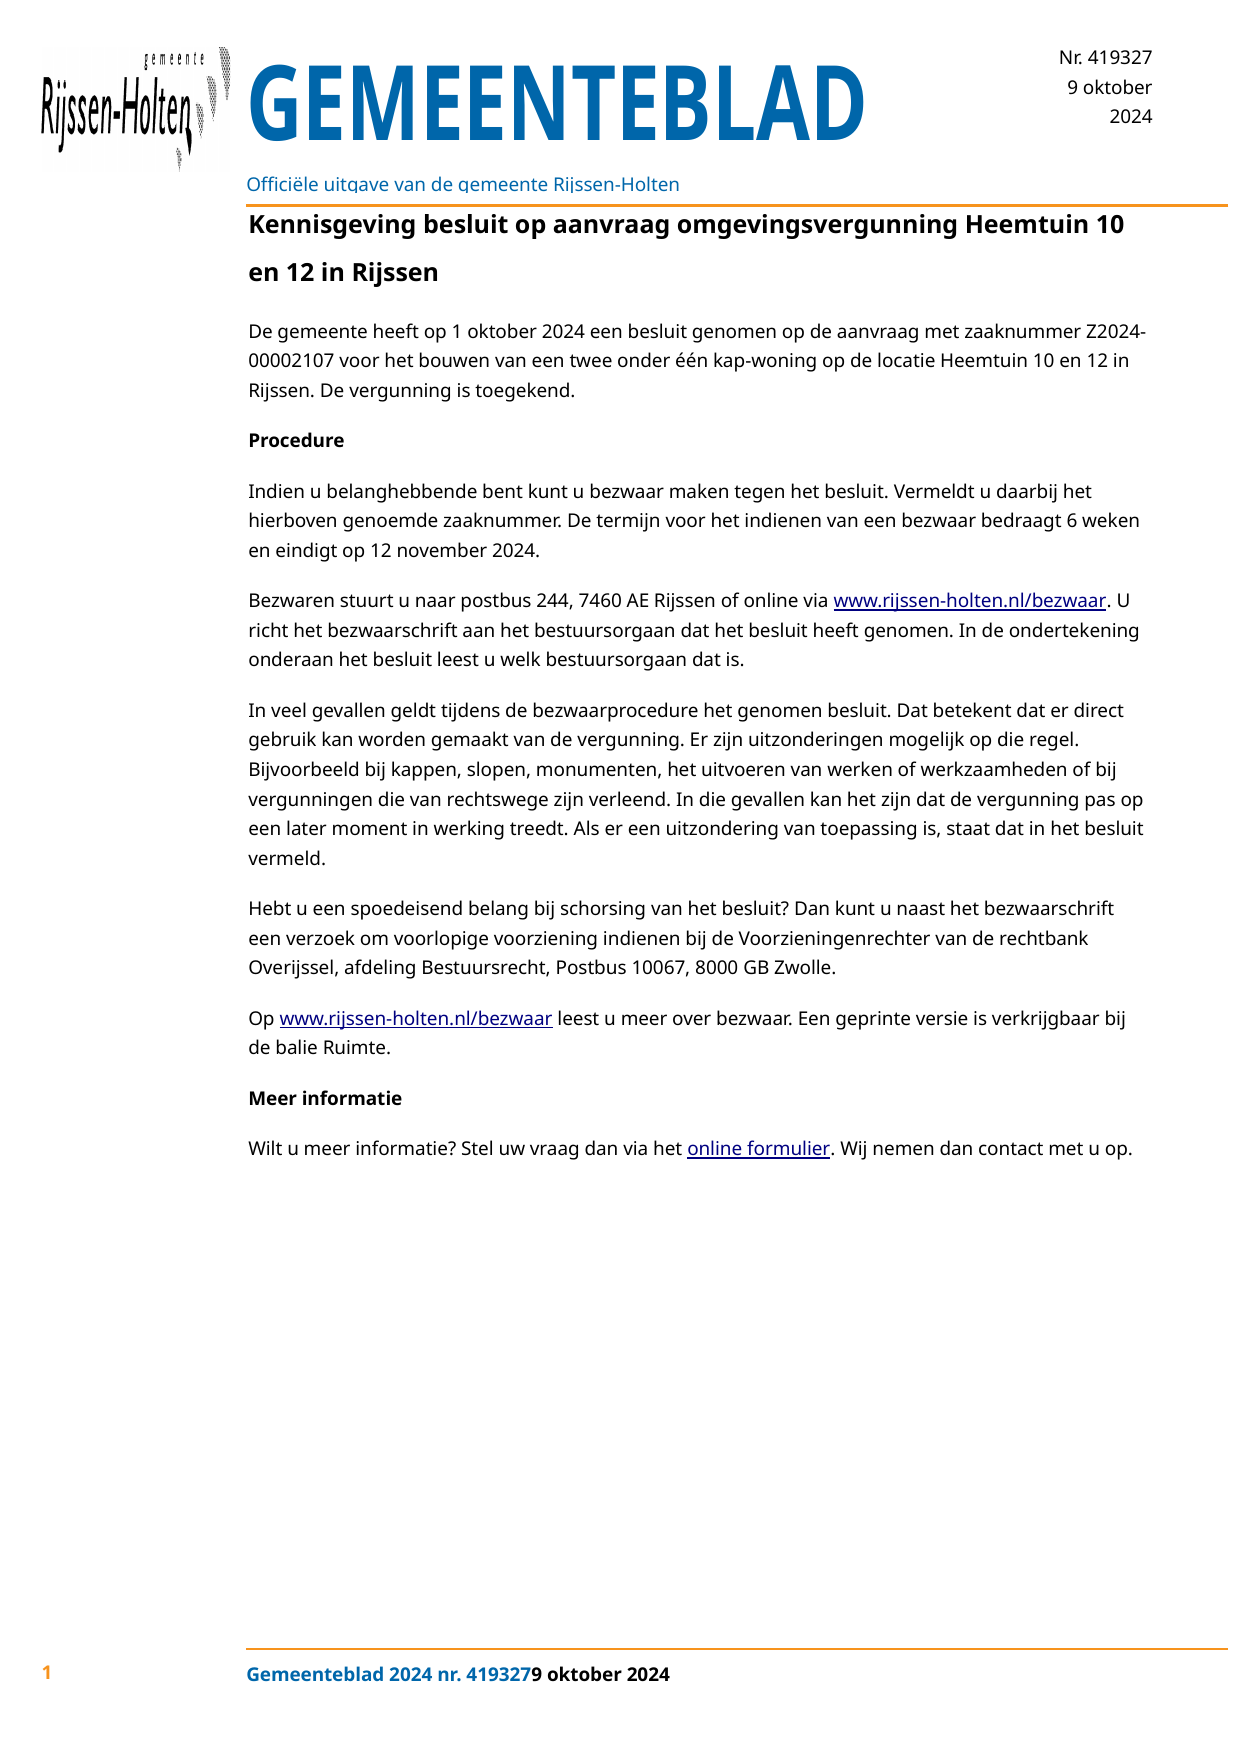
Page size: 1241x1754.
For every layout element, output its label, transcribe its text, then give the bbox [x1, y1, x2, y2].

text Wilt u meer informatie? Stel uw vraag dan via het online formulier. Wij nemen dan contact met u op. [248, 1135, 1152, 1161]
text Op www.rijssen-holten.nl/bezwaar leest u meer over bezwaar. Een geprinte versie is verkrijgbaar bij de balie Ruimte. [248, 1005, 1152, 1060]
picture [41, 47, 231, 172]
text In veel gevallen geldt tijdens de bezwaarprocedure het genomen besluit. Dat betekent dat er direct gebruik kan worden gemaakt van de vergunning. Er zijn uitzonderingen mogelijk op die regel. Bijvoorbeeld bij kappen, slopen, monumenten, het uitvoeren van werken of werkzaamheden of bij vergunningen die van rechtswege zijn verleend. In die gevallen kan het zijn dat de vergunning pas op een later moment in werking treedt. Als er een uitzondering van toepassing is, staat dat in het besluit vermeld. [248, 697, 1152, 871]
text De gemeente heeft op 1 oktober 2024 een besluit genomen op de aanvraag met zaaknummer Z2024-00002107 voor het bouwen van een twee onder één kap-woning op de locatie Heemtuin 10 en 12 in Rijssen. De vergunning is toegekend. [248, 318, 1152, 403]
text Indien u belanghebbende bent kunt u bezwaar maken tegen het besluit. Vermeldt u daarbij het hierboven genoemde zaaknummer. De termijn voor het indienen van een bezwaar bedraagt 6 weken en eindigt op 12 november 2024. [248, 478, 1152, 563]
text Bezwaren stuurt u naar postbus 244, 7460 AE Rijssen of online via www.rijssen-holten.nl/bezwaar. U richt het bezwaarschrift aan het bestuursorgaan dat het besluit heeft genomen. In de ondertekening onderaan het besluit leest u welk bestuursorgaan dat is. [248, 587, 1152, 672]
text Hebt u een spoedeisend belang bij schorsing van het besluit? Dan kunt u naast het bezwaarschrift een verzoek om voorlopige voorziening indienen bij de Voorzieningenrechter van de rechtbank Overijssel, afdeling Bestuursrecht, Postbus 10067, 8000 GB Zwolle. [248, 895, 1152, 980]
text Meer informatie [248, 1085, 1152, 1111]
text Kennisgeving besluit op aanvraag omgevingsvergunning Heemtuin 10 en 12 in Rijssen [248, 207, 1152, 288]
text Procedure [248, 427, 1152, 453]
